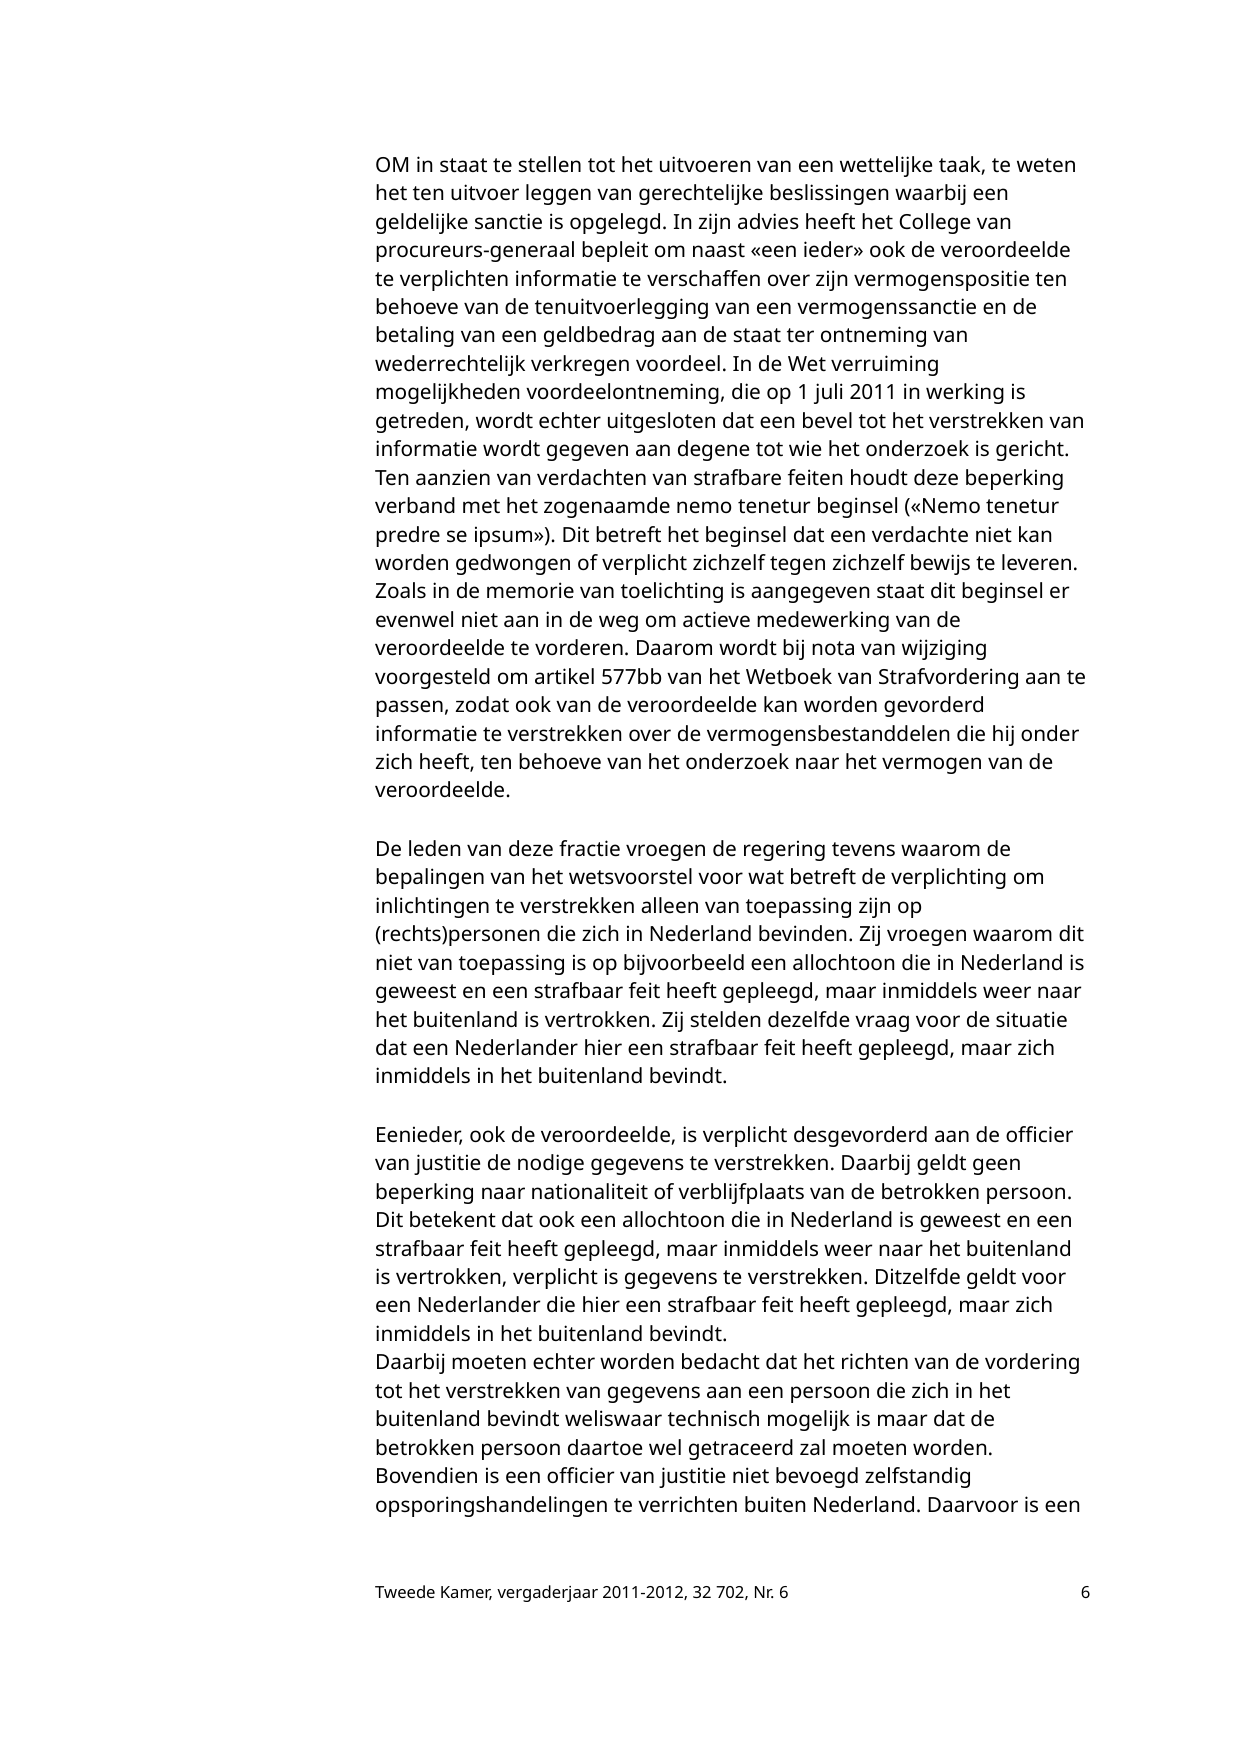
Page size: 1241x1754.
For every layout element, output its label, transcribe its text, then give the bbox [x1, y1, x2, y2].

text Daarbij moeten echter worden bedacht dat het richten van de vordering tot het verstrekken van gegevens aan een persoon die zich in het buitenland bevindt weliswaar technisch mogelijk is maar dat de betrokken persoon daartoe wel getraceerd zal moeten worden. Bovendien is een officier van justitie niet bevoegd zelfstandig opsporingshandelingen te verrichten buiten Nederland. Daarvoor is een [375, 1347, 1090, 1518]
text Eenieder, ook de veroordeelde, is verplicht desgevorderd aan de officier van justitie de nodige gegevens te verstrekken. Daarbij geldt geen beperking naar nationaliteit of verblijfplaats van de betrokken persoon. Dit betekent dat ook een allochtoon die in Nederland is geweest en een strafbaar feit heeft gepleegd, maar inmiddels weer naar het buitenland is vertrokken, verplicht is gegevens te verstrekken. Ditzelfde geldt voor een Nederlander die hier een strafbaar feit heeft gepleegd, maar zich inmiddels in het buitenland bevindt. [375, 1120, 1090, 1347]
text De leden van deze fractie vroegen de regering tevens waarom de bepalingen van het wetsvoorstel voor wat betreft de verplichting om inlichtingen te verstrekken alleen van toepassing zijn op (rechts)personen die zich in Nederland bevinden. Zij vroegen waarom dit niet van toepassing is op bijvoorbeeld een allochtoon die in Nederland is geweest en een strafbaar feit heeft gepleegd, maar inmiddels weer naar het buitenland is vertrokken. Zij stelden dezelfde vraag voor de situatie dat een Nederlander hier een strafbaar feit heeft gepleegd, maar zich inmiddels in het buitenland bevindt. [375, 834, 1090, 1090]
text OM in staat te stellen tot het uitvoeren van een wettelijke taak, te weten het ten uitvoer leggen van gerechtelijke beslissingen waarbij een geldelijke sanctie is opgelegd. In zijn advies heeft het College van procureurs-generaal bepleit om naast «een ieder» ook de veroordeelde te verplichten informatie te verschaffen over zijn vermogenspositie ten behoeve van de tenuitvoerlegging van een vermogenssanctie en de betaling van een geldbedrag aan de staat ter ontneming van wederrechtelijk verkregen voordeel. In de Wet verruiming mogelijkheden voordeelontneming, die op 1 juli 2011 in werking is getreden, wordt echter uitgesloten dat een bevel tot het verstrekken van informatie wordt gegeven aan degene tot wie het onderzoek is gericht. Ten aanzien van verdachten van strafbare feiten houdt deze beperking verband met het zogenaamde nemo tenetur beginsel («Nemo tenetur predre se ipsum»). Dit betreft het beginsel dat een verdachte niet kan worden gedwongen of verplicht zichzelf tegen zichzelf bewijs te leveren. Zoals in de memorie van toelichting is aangegeven staat dit beginsel er evenwel niet aan in de weg om actieve medewerking van de veroordeelde te vorderen. Daarom wordt bij nota van wijziging voorgesteld om artikel 577bb van het Wetboek van Strafvordering aan te passen, zodat ook van de veroordeelde kan worden gevorderd informatie te verstrekken over de vermogensbestanddelen die hij onder zich heeft, ten behoeve van het onderzoek naar het vermogen van de veroordeelde. [375, 150, 1090, 804]
